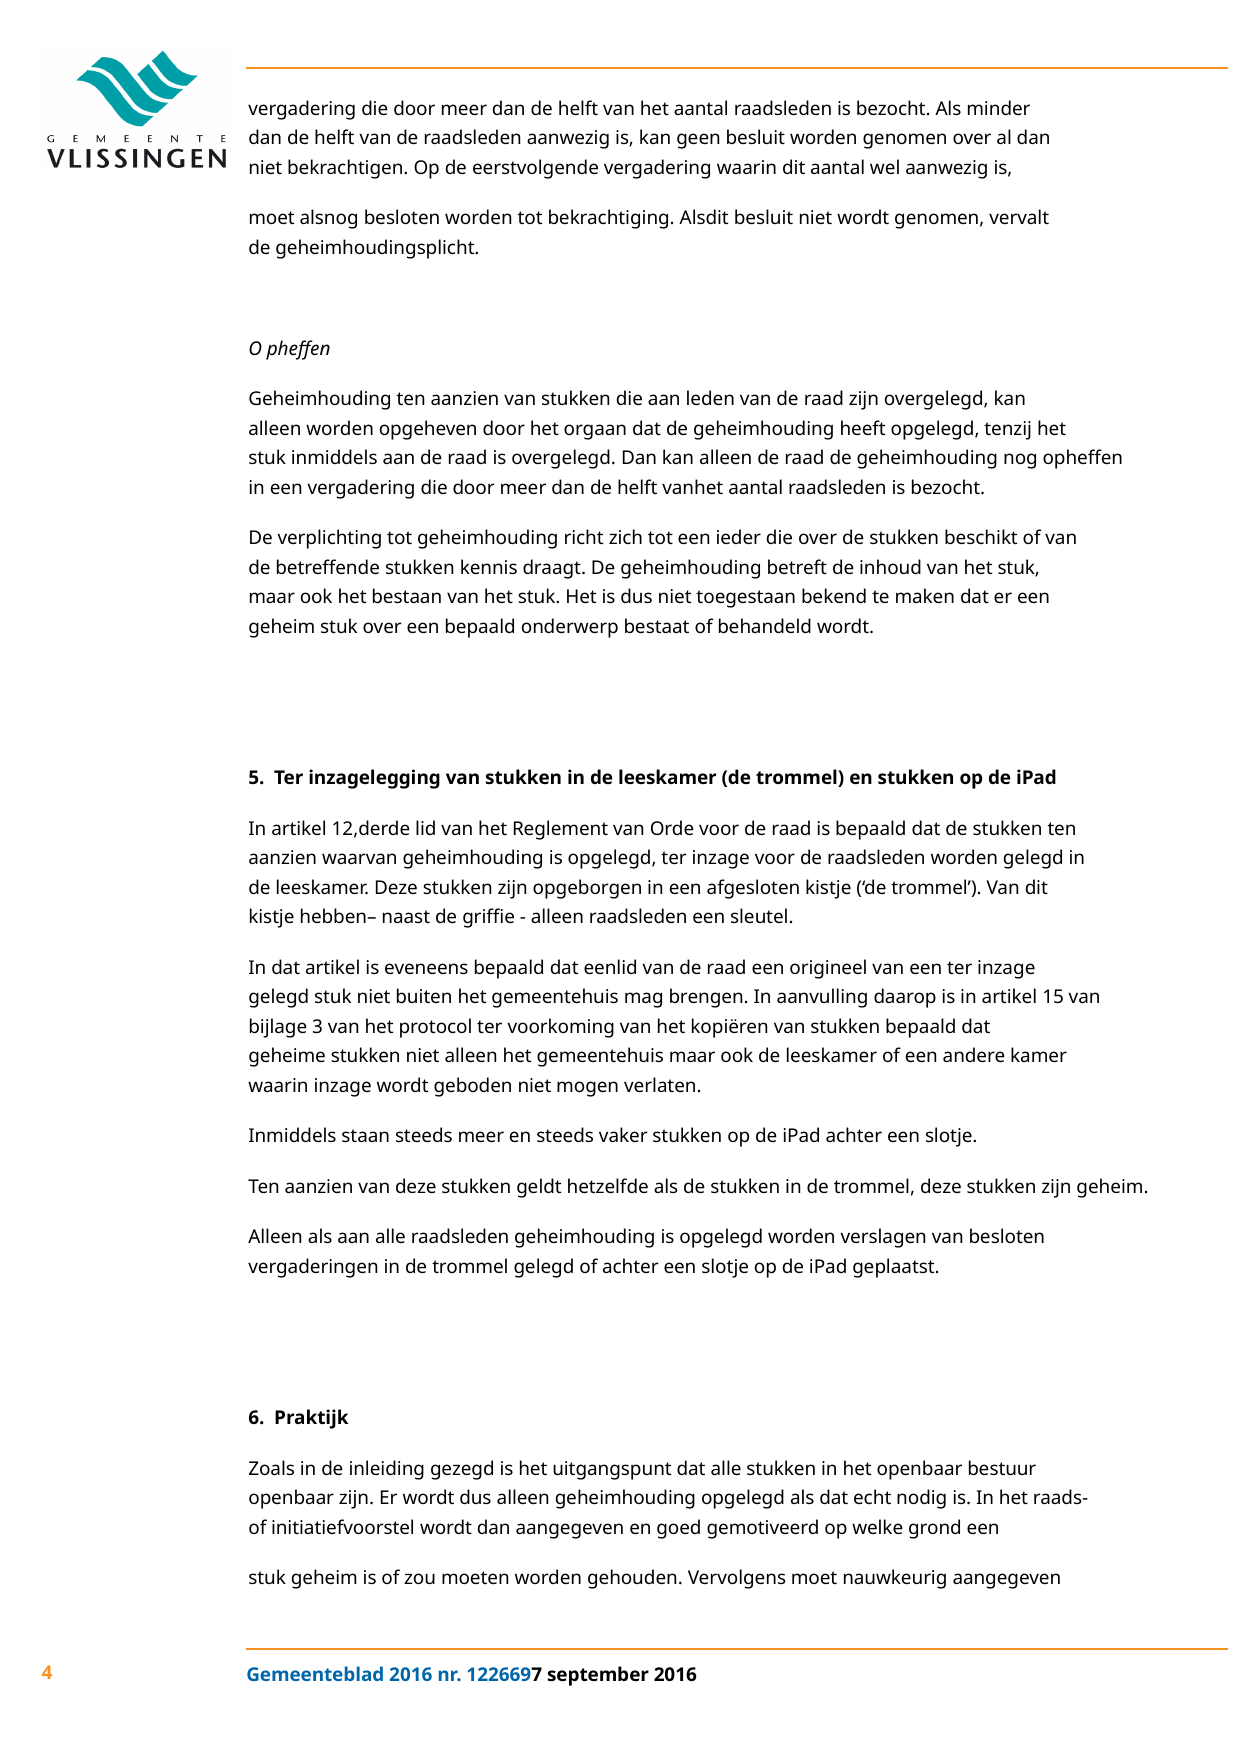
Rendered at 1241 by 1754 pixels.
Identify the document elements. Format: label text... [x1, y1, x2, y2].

text 6. Praktijk [248, 1404, 1152, 1430]
text Inmiddels staan steeds meer en steeds vaker stukken op de iPad achter een slotje. [248, 1123, 1152, 1148]
text In artikel 12,derde lid van het Reglement van Orde voor de raad is bepaald dat de stukken ten aanzien waarvan geheimhouding is opgelegd, ter inzage voor de raadsleden worden gelegd in de leeskamer. Deze stukken zijn opgeborgen in een afgesloten kistje (‘de trommel’). Van dit kistje hebben– naast de griffie - alleen raadsleden een sleutel. [248, 815, 1152, 929]
text De verplichting tot geheimhouding richt zich tot een ieder die over de stukken beschikt of van de betreffende stukken kennis draagt. De geheimhouding betreft de inhoud van het stuk, maar ook het bestaan van het stuk. Het is dus niet toegestaan bekend te maken dat er een geheim stuk over een bepaald onderwerp bestaat of behandeld wordt. [248, 524, 1152, 639]
picture [41, 47, 231, 172]
text Ten aanzien van deze stukken geldt hetzelfde als de stukken in de trommel, deze stukken zijn geheim. [248, 1173, 1152, 1199]
text Zoals in de inleiding gezegd is het uitgangspunt dat alle stukken in het openbaar bestuur openbaar zijn. Er wordt dus alleen geheimhouding opgelegd als dat echt nodig is. In het raads- of initiatiefvoorstel wordt dan aangegeven en goed gemotiveerd op welke grond een [248, 1455, 1152, 1540]
text In dat artikel is eveneens bepaald dat eenlid van de raad een origineel van een ter inzage gelegd stuk niet buiten het gemeentehuis mag brengen. In aanvulling daarop is in artikel 15 van bijlage 3 van het protocol ter voorkoming van het kopiëren van stukken bepaald dat geheime stukken niet alleen het gemeentehuis maar ook de leeskamer of een andere kamer waarin inzage wordt geboden niet mogen verlaten. [248, 954, 1152, 1098]
text stuk geheim is of zou moeten worden gehouden. Vervolgens moet nauwkeurig aangegeven [248, 1564, 1152, 1590]
text O pheffen [248, 335, 1152, 361]
text vergadering die door meer dan de helft van het aantal raadsleden is bezocht. Als minder dan de helft van de raadsleden aanwezig is, kan geen besluit worden genomen over al dan niet bekrachtigen. Op de eerstvolgende vergadering waarin dit aantal wel aanwezig is, [248, 95, 1152, 180]
text moet alsnog besloten worden tot bekrachtiging. Alsdit besluit niet wordt genomen, vervalt de geheimhoudingsplicht. [248, 204, 1152, 260]
text 5. Ter inzagelegging van stukken in de leeskamer (de trommel) en stukken op de iPad [248, 764, 1152, 790]
text Alleen als aan alle raadsleden geheimhouding is opgelegd worden verslagen van besloten vergaderingen in de trommel gelegd of achter een slotje op de iPad geplaatst. [248, 1223, 1152, 1279]
text Geheimhouding ten aanzien van stukken die aan leden van de raad zijn overgelegd, kan alleen worden opgeheven door het orgaan dat de geheimhouding heeft opgelegd, tenzij het stuk inmiddels aan de raad is overgelegd. Dan kan alleen de raad de geheimhouding nog opheffen in een vergadering die door meer dan de helft vanhet aantal raadsleden is bezocht. [248, 385, 1152, 500]
